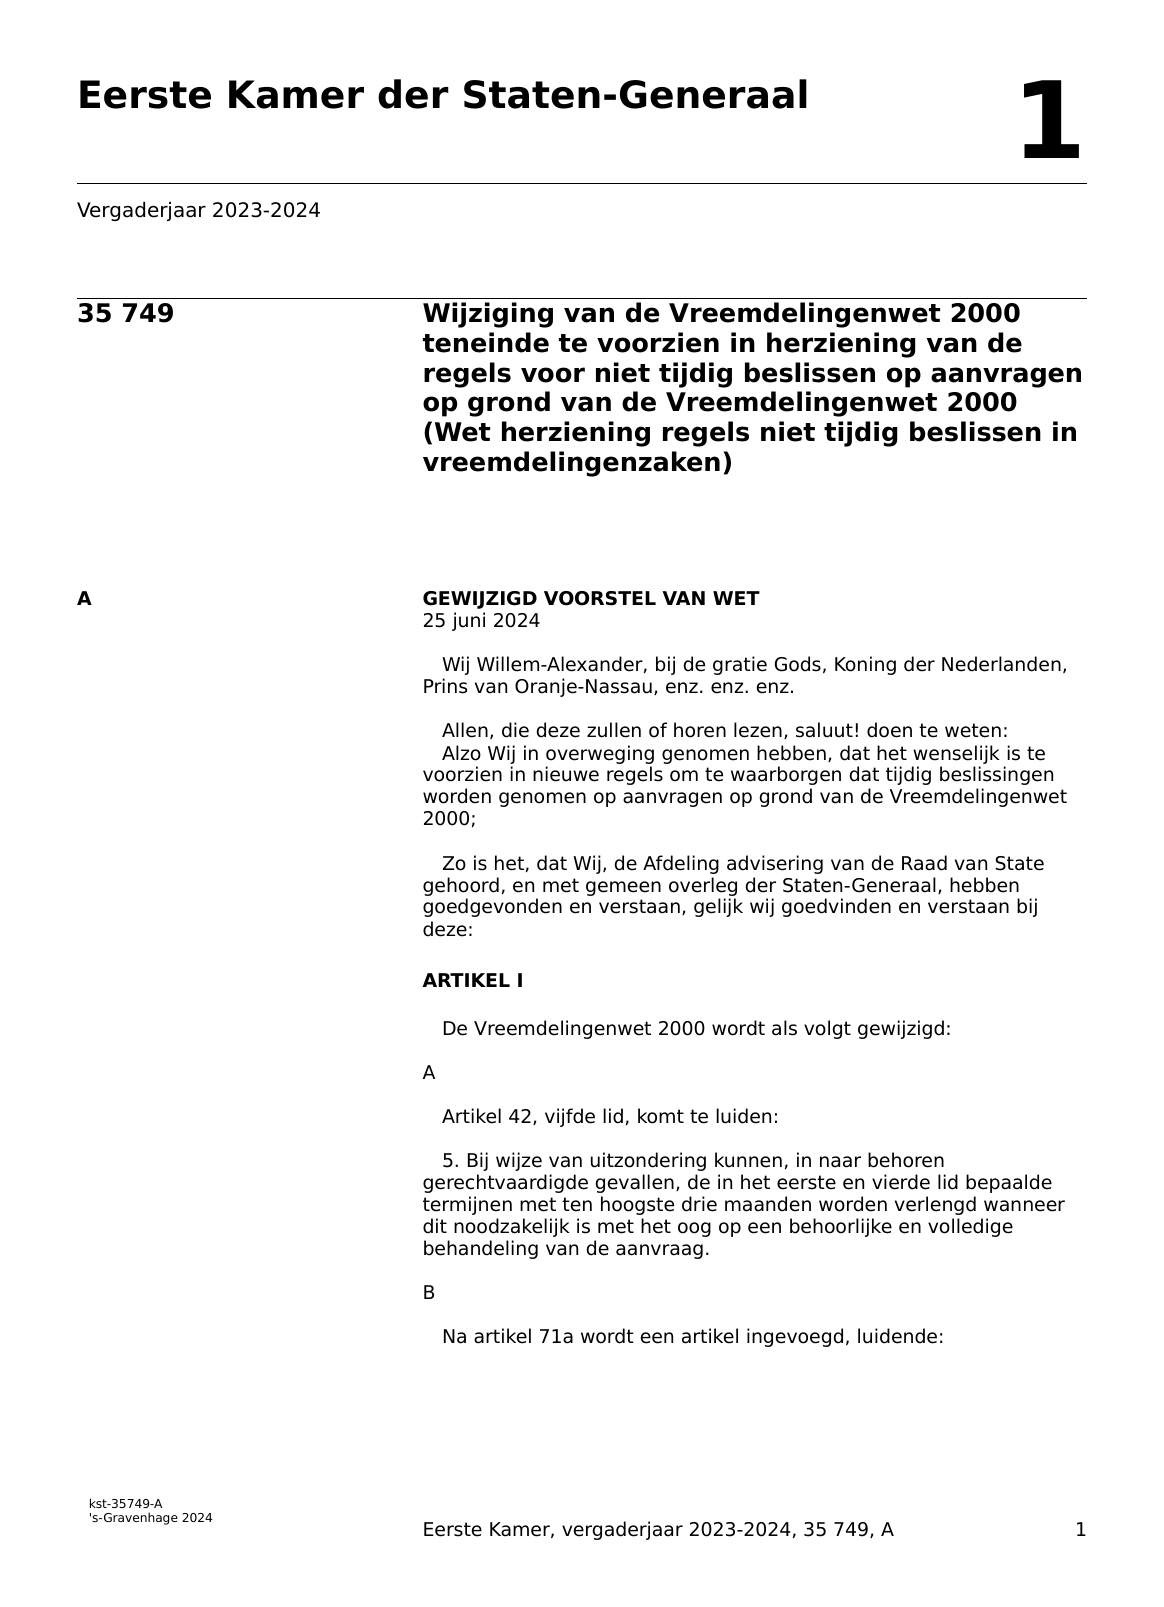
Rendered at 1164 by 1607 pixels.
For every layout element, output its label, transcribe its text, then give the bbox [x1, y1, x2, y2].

text Artikel 42, vijfde lid, komt te luiden: [422, 1106, 1087, 1128]
text Zo is het, dat Wij, de Afdeling advisering van de Raad van State gehoord, en met gemeen overleg der Staten-Generaal, hebben goedgevonden en verstaan, gelijk wij goedvinden en verstaan bij deze: [422, 852, 1087, 940]
text 5. Bij wijze van uitzondering kunnen, in naar behoren gerechtvaardigde gevallen, de in het eerste en vierde lid bepaalde termijnen met ten hoogste drie maanden worden verlengd wanneer dit noodzakelijk is met het oog op een behoorlijke en volledige behandeling van de aanvraag. [422, 1150, 1087, 1260]
text Alzo Wij in overweging genomen hebben, dat het wenselijk is te voorzien in nieuwe regels om te waarborgen dat tijdig beslissingen worden genomen op aanvragen op grond van de Vreemdelingenwet 2000; [422, 742, 1087, 830]
text Wij Willem-Alexander, bij de gratie Gods, Koning der Nederlanden, Prins van Oranje-Nassau, enz. enz. enz. [422, 654, 1087, 698]
subtitle 35 749 Wijziging van de Vreemdelingenwet 2000 teneinde te voorzien in herziening van de regels voor niet tijdig beslissen op aanvragen op grond van de Vreemdelingenwet 2000 (Wet herziening regels niet tijdig beslissen in vreemdelingenzaken) [77, 299, 1087, 477]
text Allen, die deze zullen of horen lezen, saluut! doen te weten: [422, 720, 1087, 742]
table_header 1 [886, 59, 1087, 183]
text Na artikel 71a wordt een artikel ingevoegd, luidende: [422, 1326, 1087, 1348]
table_header Eerste Kamer der Staten-Generaal [77, 59, 886, 183]
text kst-35749-A [88, 1497, 323, 1511]
text B [422, 1282, 1087, 1304]
table_cell Vergaderjaar 2023-2024 [77, 184, 1087, 298]
subtitle A GEWIJZIGD VOORSTEL VAN WET [77, 588, 1087, 610]
text A [422, 1062, 1087, 1083]
text 's-Gravenhage 2024 [88, 1511, 323, 1525]
text De Vreemdelingenwet 2000 wordt als volgt gewijzigd: [422, 1017, 1087, 1039]
text 25 juni 2024 [422, 610, 1087, 632]
subtitle ARTIKEL I [422, 970, 1087, 992]
